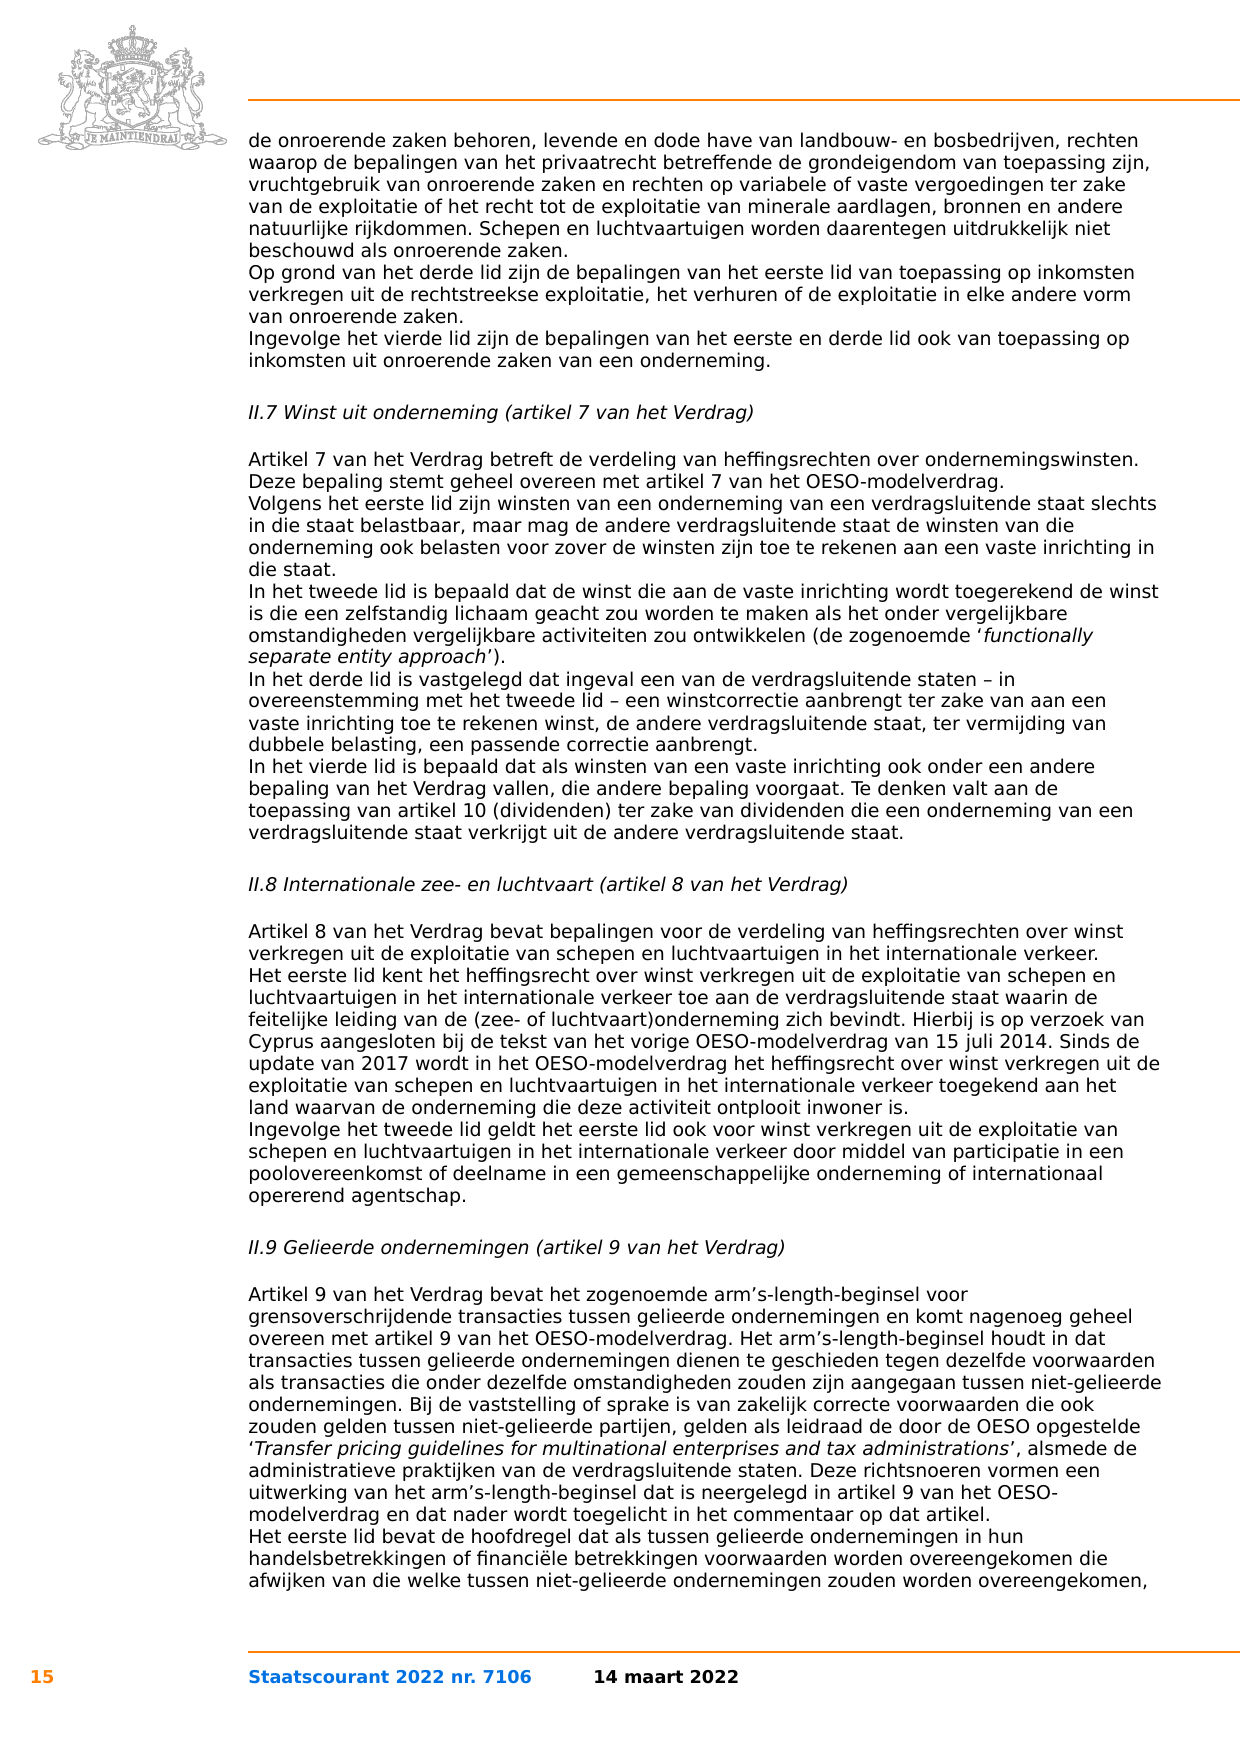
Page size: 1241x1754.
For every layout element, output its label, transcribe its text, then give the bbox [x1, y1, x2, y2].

text In het tweede lid is bepaald dat de winst die aan de vaste inrichting wordt toegerekend de winst is die een zelfstandig lichaam geacht zou worden te maken als het onder vergelijkbare omstandigheden vergelijkbare activiteiten zou ontwikkelen (de zogenoemde ‘functionally separate entity approach’). [248, 581, 1163, 668]
text Artikel 7 van het Verdrag betreft de verdeling van heffingsrechten over ondernemingswinsten. Deze bepaling stemt geheel overeen met artikel 7 van het OESO-modelverdrag. [248, 449, 1163, 493]
text Volgens het eerste lid zijn winsten van een onderneming van een verdragsluitende staat slechts in die staat belastbaar, maar mag de andere verdragsluitende staat de winsten van die onderneming ook belasten voor zover de winsten zijn toe te rekenen aan een vaste inrichting in die staat. [248, 493, 1163, 581]
text Artikel 9 van het Verdrag bevat het zogenoemde arm’s-length-beginsel voor grensoverschrijdende transacties tussen gelieerde ondernemingen en komt nagenoeg geheel overeen met artikel 9 van het OESO-modelverdrag. Het arm’s-length-beginsel houdt in dat transacties tussen gelieerde ondernemingen dienen te geschieden tegen dezelfde voorwaarden als transacties die onder dezelfde omstandigheden zouden zijn aangegaan tussen niet-gelieerde ondernemingen. Bij de vaststelling of sprake is van zakelijk correcte voorwaarden die ook zouden gelden tussen niet-gelieerde partijen, gelden als leidraad de door de OESO opgestelde ‘Transfer pricing guidelines for multinational enterprises and tax administrations’, alsmede de administratieve praktijken van de verdragsluitende staten. Deze richtsnoeren vormen een uitwerking van het arm’s-length-beginsel dat is neergelegd in artikel 9 van het OESO-modelverdrag en dat nader wordt toegelicht in het commentaar op dat artikel. [248, 1284, 1163, 1526]
subtitle II.9 Gelieerde ondernemingen (artikel 9 van het Verdrag) [248, 1237, 1163, 1259]
text Artikel 8 van het Verdrag bevat bepalingen voor de verdeling van heffingsrechten over winst verkregen uit de exploitatie van schepen en luchtvaartuigen in het internationale verkeer. [248, 921, 1163, 965]
text Ingevolge het vierde lid zijn de bepalingen van het eerste en derde lid ook van toepassing op inkomsten uit onroerende zaken van een onderneming. [248, 328, 1163, 372]
text Het eerste lid bevat de hoofdregel dat als tussen gelieerde ondernemingen in hun handelsbetrekkingen of financiële betrekkingen voorwaarden worden overeengekomen die afwijken van die welke tussen niet-gelieerde ondernemingen zouden worden overeengekomen, [248, 1526, 1163, 1592]
text Ingevolge het tweede lid geldt het eerste lid ook voor winst verkregen uit de exploitatie van schepen en luchtvaartuigen in het internationale verkeer door middel van participatie in een poolovereenkomst of deelname in een gemeenschappelijke onderneming of internationaal opererend agentschap. [248, 1119, 1163, 1207]
text de onroerende zaken behoren, levende en dode have van landbouw- en bosbedrijven, rechten waarop de bepalingen van het privaatrecht betreffende de grondeigendom van toepassing zijn, vruchtgebruik van onroerende zaken en rechten op variabele of vaste vergoedingen ter zake van de exploitatie of het recht tot de exploitatie van minerale aardlagen, bronnen en andere natuurlijke rijkdommen. Schepen en luchtvaartuigen worden daarentegen uitdrukkelijk niet beschouwd als onroerende zaken. [248, 130, 1163, 262]
subtitle II.7 Winst uit onderneming (artikel 7 van het Verdrag) [248, 402, 1163, 424]
text In het derde lid is vastgelegd dat ingeval een van de verdragsluitende staten – in overeenstemming met het tweede lid – een winstcorrectie aanbrengt ter zake van aan een vaste inrichting toe te rekenen winst, de andere verdragsluitende staat, ter vermijding van dubbele belasting, een passende correctie aanbrengt. [248, 668, 1163, 756]
picture [38, 25, 227, 150]
text In het vierde lid is bepaald dat als winsten van een vaste inrichting ook onder een andere bepaling van het Verdrag vallen, die andere bepaling voorgaat. Te denken valt aan de toepassing van artikel 10 (dividenden) ter zake van dividenden die een onderneming van een verdragsluitende staat verkrijgt uit de andere verdragsluitende staat. [248, 756, 1163, 844]
text Het eerste lid kent het heffingsrecht over winst verkregen uit de exploitatie van schepen en luchtvaartuigen in het internationale verkeer toe aan de verdragsluitende staat waarin de feitelijke leiding van de (zee- of luchtvaart)onderneming zich bevindt. Hierbij is op verzoek van Cyprus aangesloten bij de tekst van het vorige OESO-modelverdrag van 15 juli 2014. Sinds de update van 2017 wordt in het OESO-modelverdrag het heffingsrecht over winst verkregen uit de exploitatie van schepen en luchtvaartuigen in het internationale verkeer toegekend aan het land waarvan de onderneming die deze activiteit ontplooit inwoner is. [248, 965, 1163, 1119]
subtitle II.8 Internationale zee- en luchtvaart (artikel 8 van het Verdrag) [248, 874, 1163, 896]
text Op grond van het derde lid zijn de bepalingen van het eerste lid van toepassing op inkomsten verkregen uit de rechtstreekse exploitatie, het verhuren of de exploitatie in elke andere vorm van onroerende zaken. [248, 262, 1163, 328]
